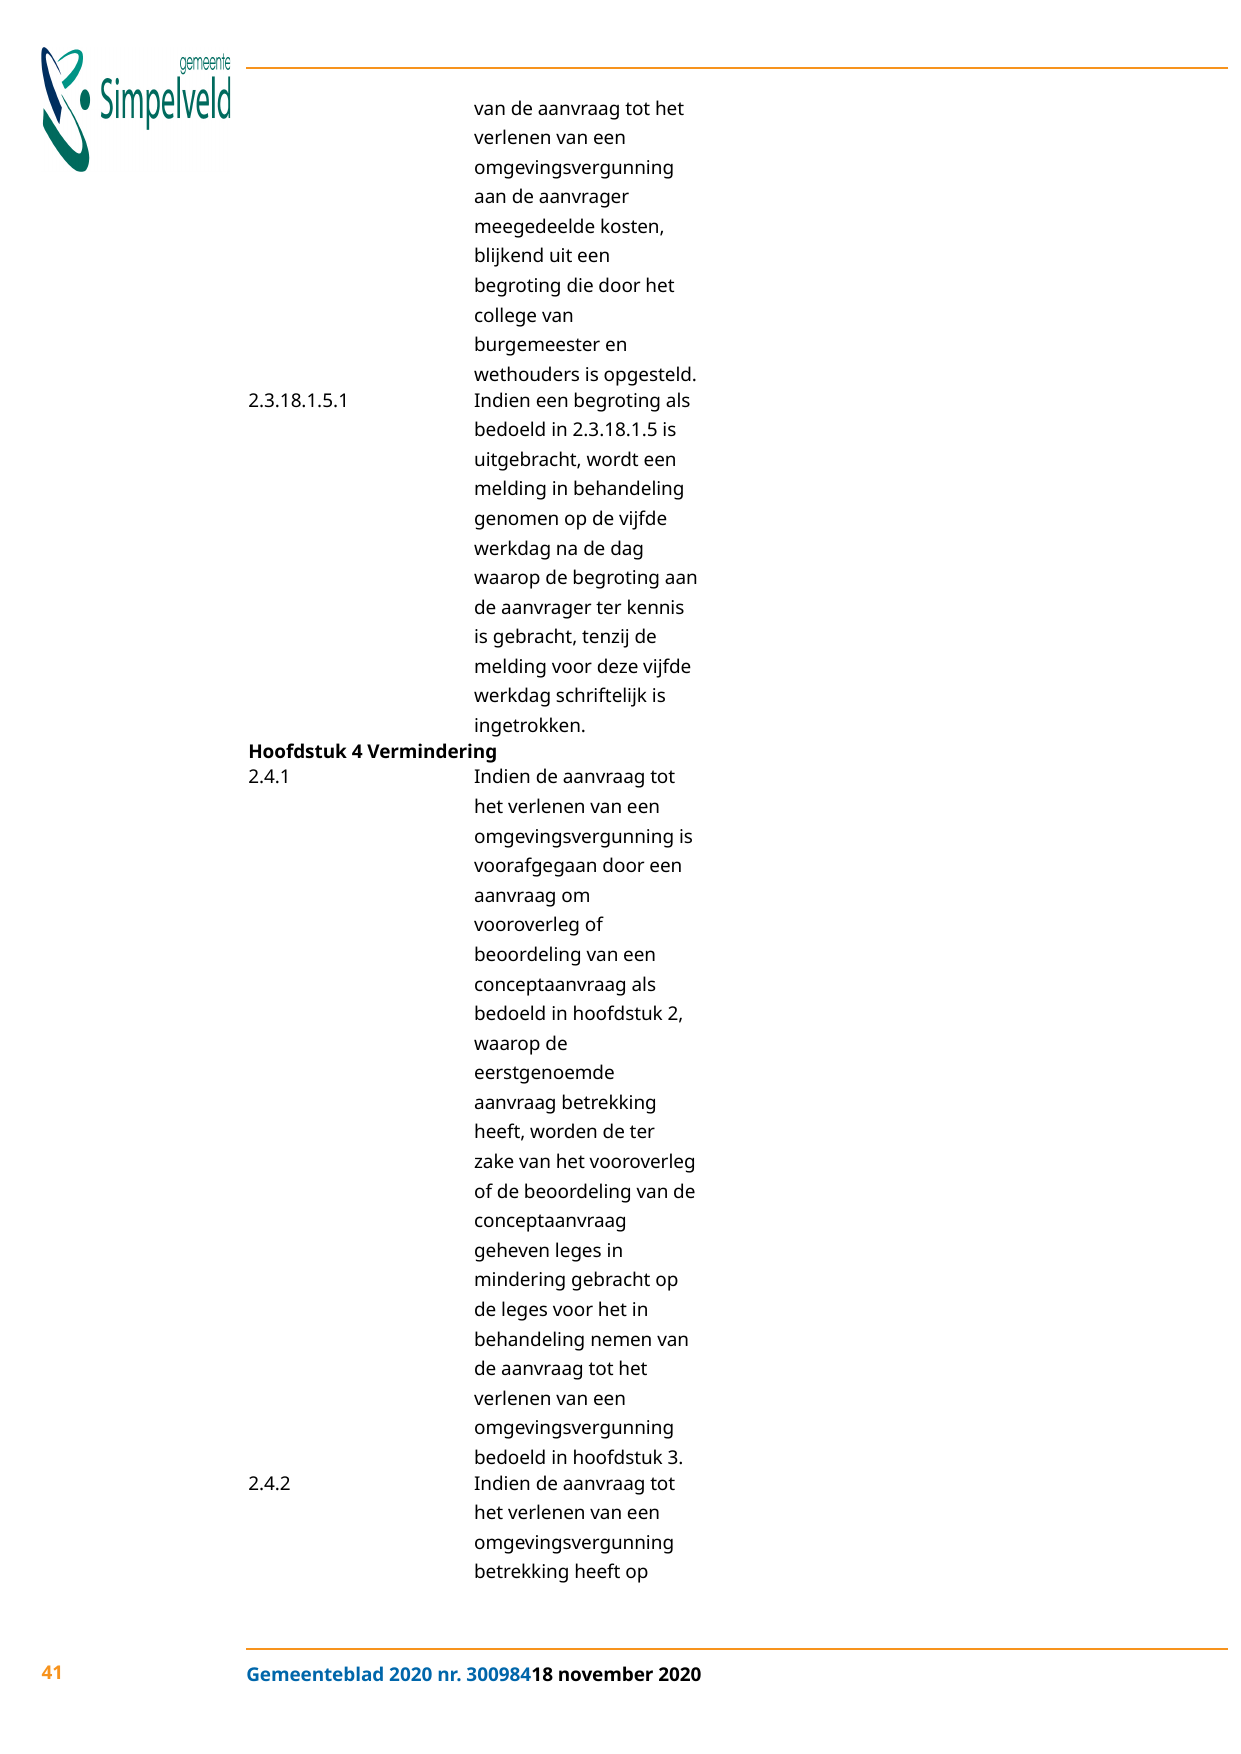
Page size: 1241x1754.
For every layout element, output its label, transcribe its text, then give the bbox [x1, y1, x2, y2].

table_cell [700, 387, 926, 738]
table_cell [926, 738, 1152, 764]
table_cell Indien een begroting als bedoeld in 2.3.18.1.5 is uitgebracht, wordt een melding in behandeling genomen op de vijfde werkdag na de dag waarop de begroting aan de aanvrager ter kennis is gebracht, tenzij de melding voor deze vijfde werkdag schriftelijk is ingetrokken. [474, 387, 700, 738]
table_cell [700, 764, 926, 1470]
table_cell [926, 95, 1152, 387]
picture [41, 47, 231, 172]
table_cell Indien de aanvraag tot het verlenen van een omgevingsvergunning is voorafgegaan door een aanvraag om vooroverleg of beoordeling van een conceptaanvraag als bedoeld in hoofdstuk 2, waarop de eerstgenoemde aanvraag betrekking heeft, worden de ter zake van het vooroverleg of de beoordeling van de conceptaanvraag geheven leges in mindering gebracht op de leges voor het in behandeling nemen van de aanvraag tot het verlenen van een omgevingsvergunning bedoeld in hoofdstuk 3. [474, 764, 700, 1470]
table_cell 2.4.2 [248, 1470, 474, 1584]
table_cell Hoofdstuk 4 Vermindering [248, 738, 700, 764]
table_cell [926, 387, 1152, 738]
table_cell [700, 738, 926, 764]
table_cell [700, 1470, 926, 1584]
table_cell 2.4.1 [248, 764, 474, 1470]
table_cell [926, 764, 1152, 1470]
table_cell van de aanvraag tot het verlenen van een omgevingsvergunning aan de aanvrager meegedeelde kosten, blijkend uit een begroting die door het college van burgemeester en wethouders is opgesteld. [474, 95, 700, 387]
table_cell Indien de aanvraag tot het verlenen van een omgevingsvergunning betrekking heeft op [474, 1470, 700, 1584]
table_cell [700, 95, 926, 387]
table_cell 2.3.18.1.5.1 [248, 387, 474, 738]
table_cell [248, 95, 474, 387]
table_cell [926, 1470, 1152, 1584]
